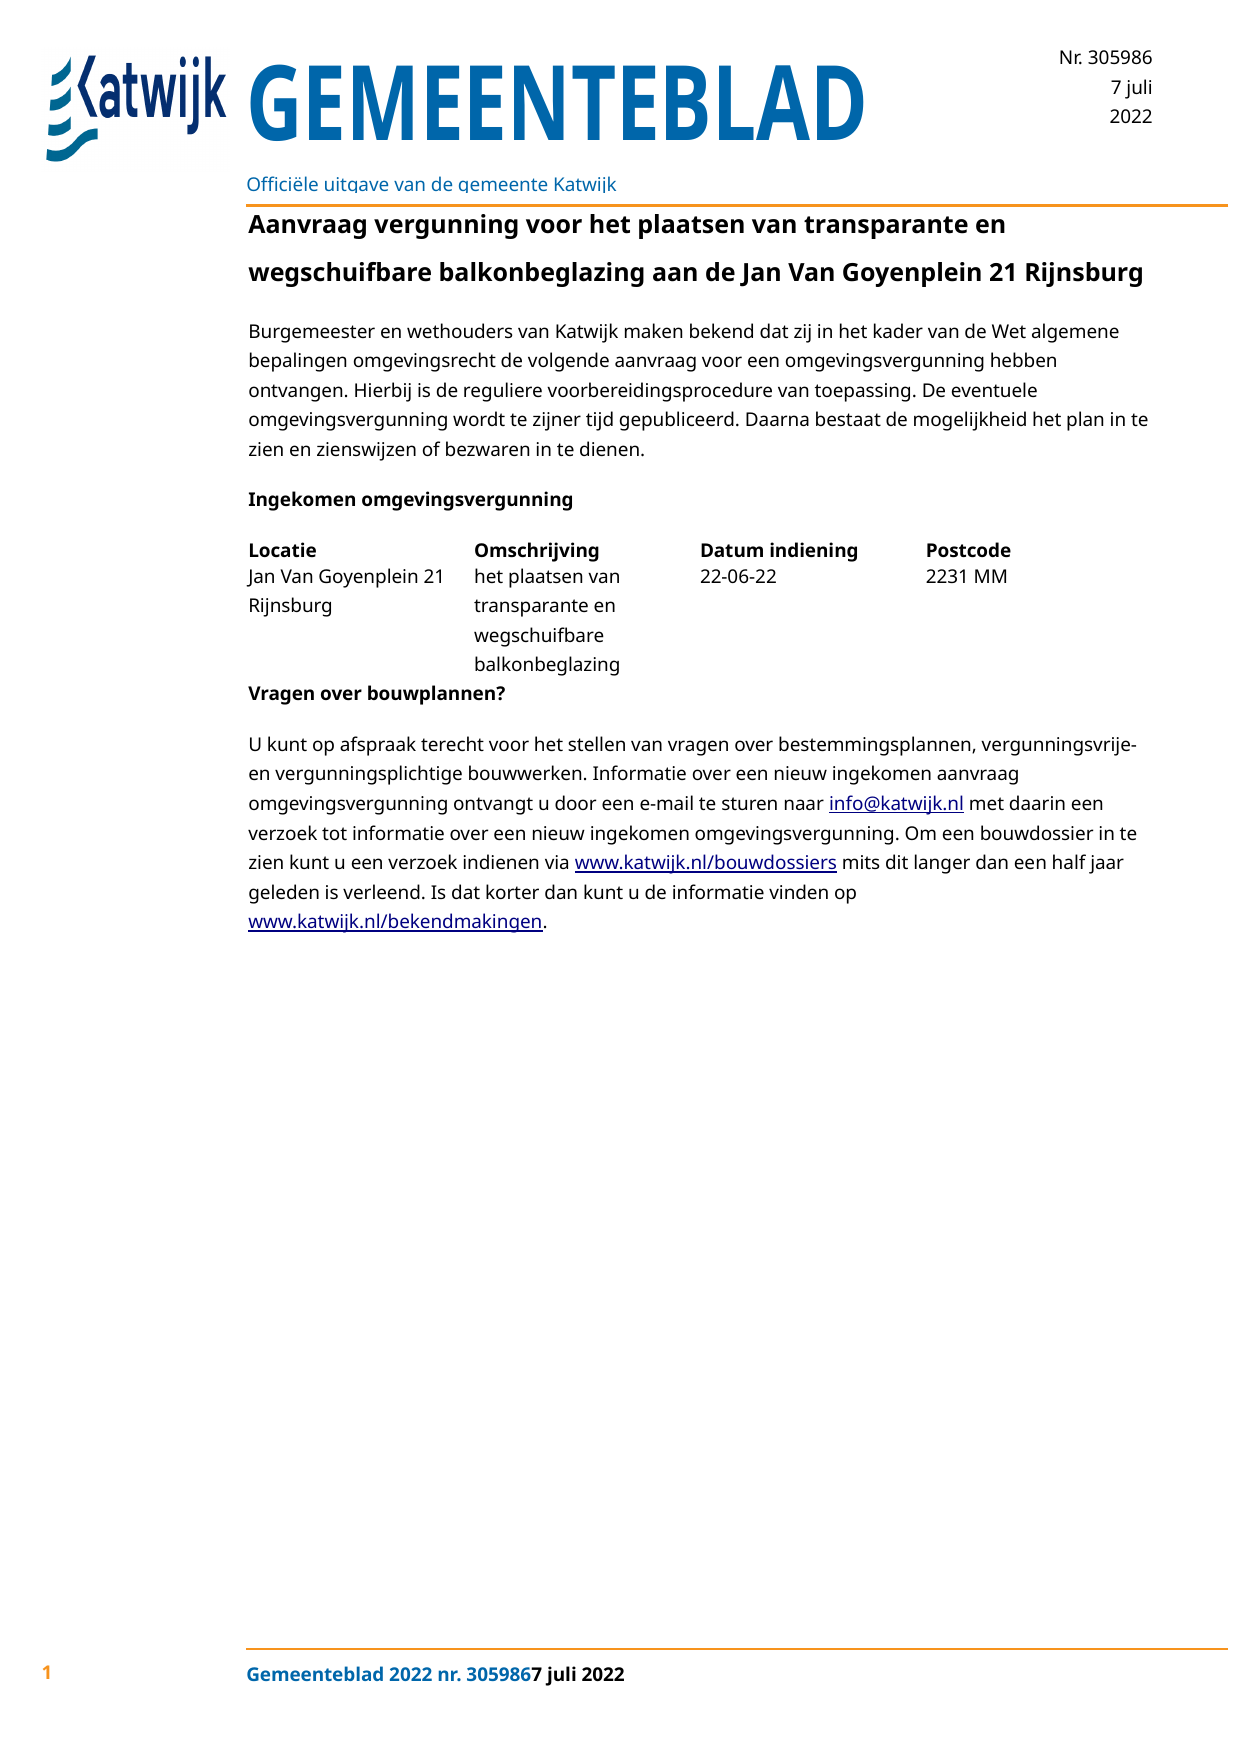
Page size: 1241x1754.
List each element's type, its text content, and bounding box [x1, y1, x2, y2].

text U kunt op afspraak terecht voor het stellen van vragen over bestemmingsplannen, vergunningsvrije- en vergunningsplichtige bouwwerken. Informatie over een nieuw ingekomen aanvraag omgevingsvergunning ontvangt u door een e-mail te sturen naar info@katwijk.nl met daarin een verzoek tot informatie over een nieuw ingekomen omgevingsvergunning. Om een bouwdossier in te zien kunt u een verzoek indienen via www.katwijk.nl/bouwdossiers mits dit langer dan een half jaar geleden is verleend. Is dat korter dan kunt u de informatie vinden op www.katwijk.nl/bekendmakingen. [248, 731, 1152, 934]
text Vragen over bouwplannen? [248, 681, 1152, 706]
table_header Postcode [926, 537, 1152, 563]
table_cell 2231 MM [926, 563, 1152, 677]
table_header Omschrijving [474, 537, 700, 563]
table_cell 22-06-22 [700, 563, 926, 677]
picture [41, 47, 231, 172]
table_cell Jan Van Goyenplein 21 Rijnsburg [248, 563, 474, 677]
text Ingekomen omgevingsvergunning [248, 487, 1152, 512]
text Burgemeester en wethouders van Katwijk maken bekend dat zij in het kader van de Wet algemene bepalingen omgevingsrecht de volgende aanvraag voor een omgevingsvergunning hebben ontvangen. Hierbij is de reguliere voorbereidingsprocedure van toepassing. De eventuele omgevingsvergunning wordt te zijner tijd gepubliceerd. Daarna bestaat de mogelijkheid het plan in te zien en zienswijzen of bezwaren in te dienen. [248, 318, 1152, 462]
table_header Datum indiening [700, 537, 926, 563]
table_header Locatie [248, 537, 474, 563]
table_cell het plaatsen van transparante en wegschuifbare balkonbeglazing [474, 563, 700, 677]
text Aanvraag vergunning voor het plaatsen van transparante en wegschuifbare balkonbeglazing aan de Jan Van Goyenplein 21 Rijnsburg [248, 207, 1152, 288]
